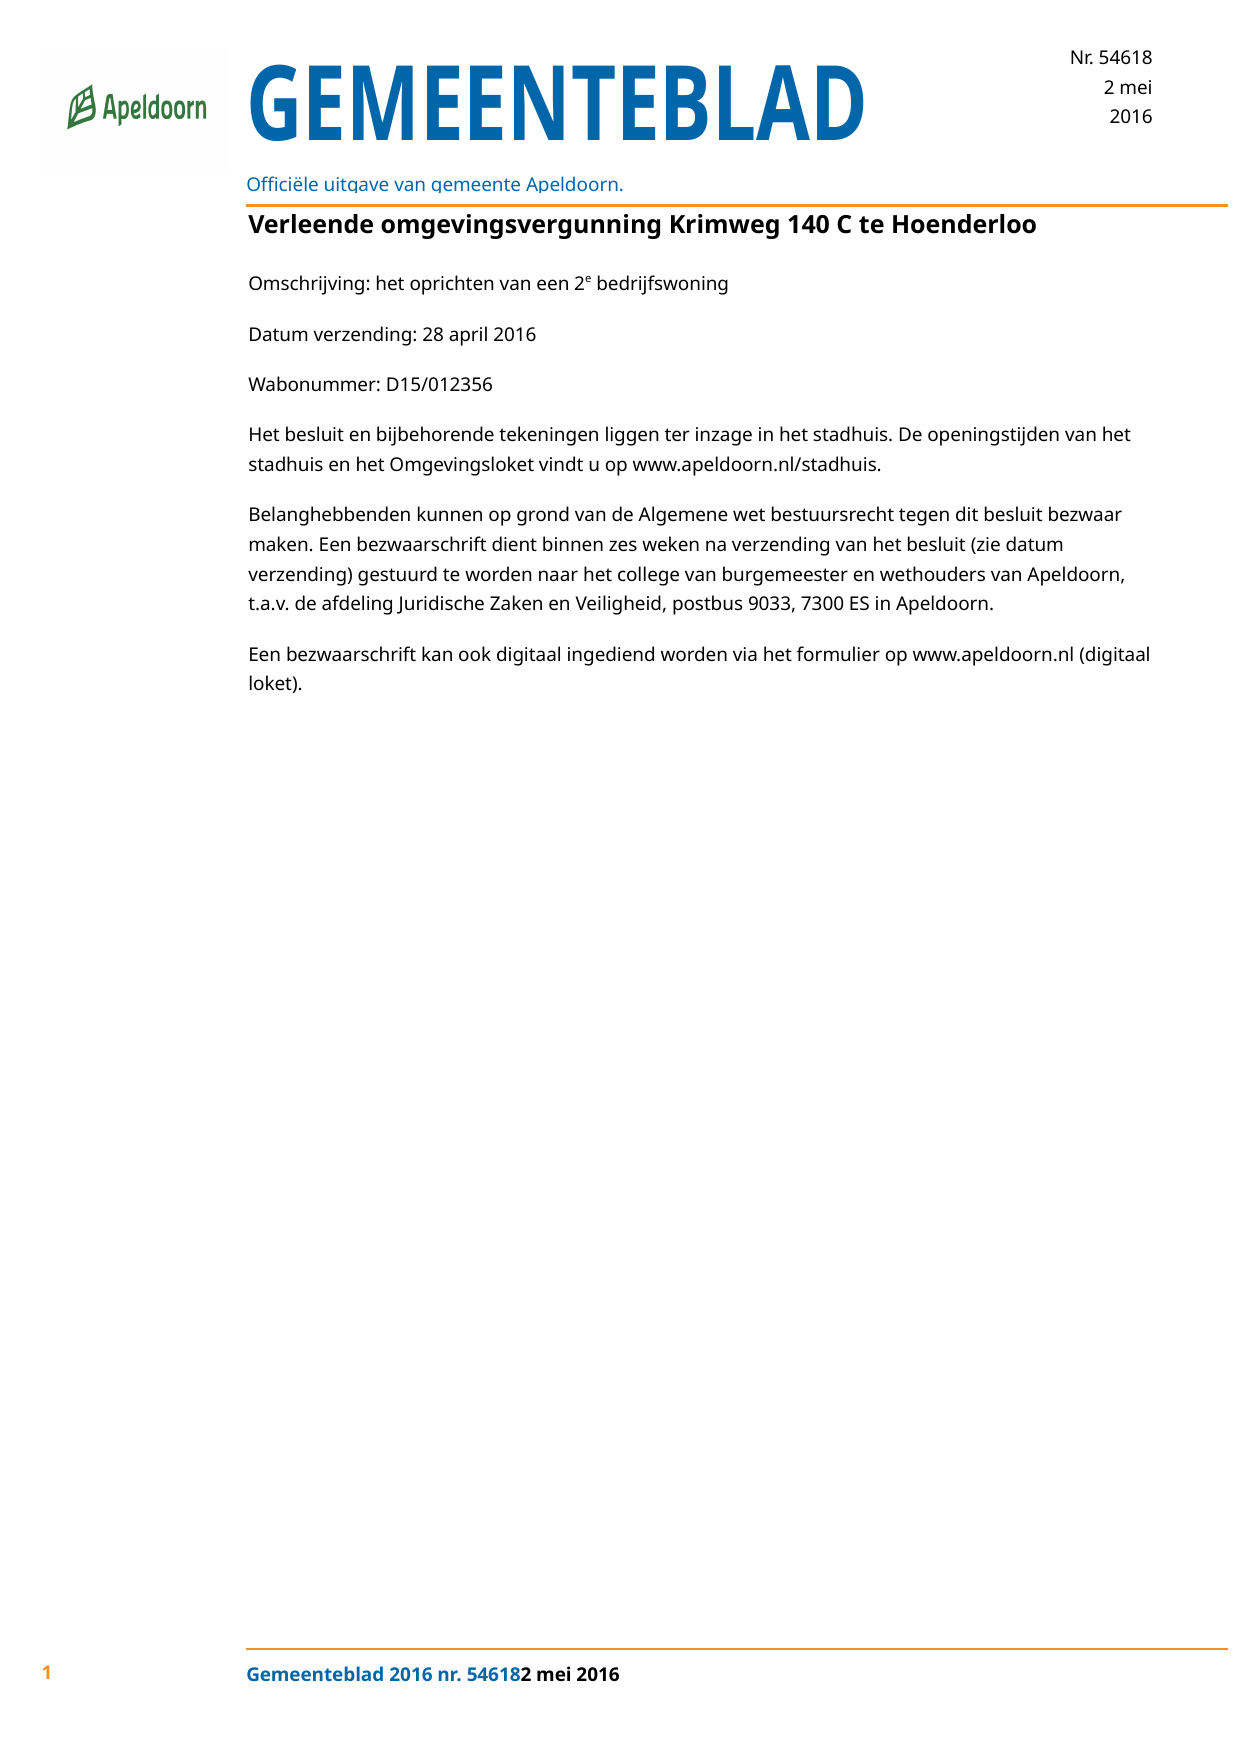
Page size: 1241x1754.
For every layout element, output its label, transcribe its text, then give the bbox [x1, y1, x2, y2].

text Belanghebbenden kunnen op grond van de Algemene wet bestuursrecht tegen dit besluit bezwaar maken. Een bezwaarschrift dient binnen zes weken na verzending van het besluit (zie datum verzending) gestuurd te worden naar het college van burgemeester en wethouders van Apeldoorn, t.a.v. de afdeling Juridische Zaken en Veiligheid, postbus 9033, 7300 ES in Apeldoorn. [248, 502, 1152, 616]
text Omschrijving: het oprichten van een 2e bedrijfswoning [248, 270, 1152, 296]
text Verleende omgevingsvergunning Krimweg 140 C te Hoenderloo [248, 207, 1152, 241]
text Wabonummer: D15/012356 [248, 371, 1152, 397]
picture [41, 47, 231, 172]
text Een bezwaarschrift kan ook digitaal ingediend worden via het formulier op www.apeldoorn.nl (digitaal loket). [248, 641, 1152, 696]
text Het besluit en bijbehorende tekeningen liggen ter inzage in het stadhuis. De openingstijden van het stadhuis en het Omgevingsloket vindt u op www.apeldoorn.nl/stadhuis. [248, 422, 1152, 477]
text Datum verzending: 28 april 2016 [248, 321, 1152, 346]
